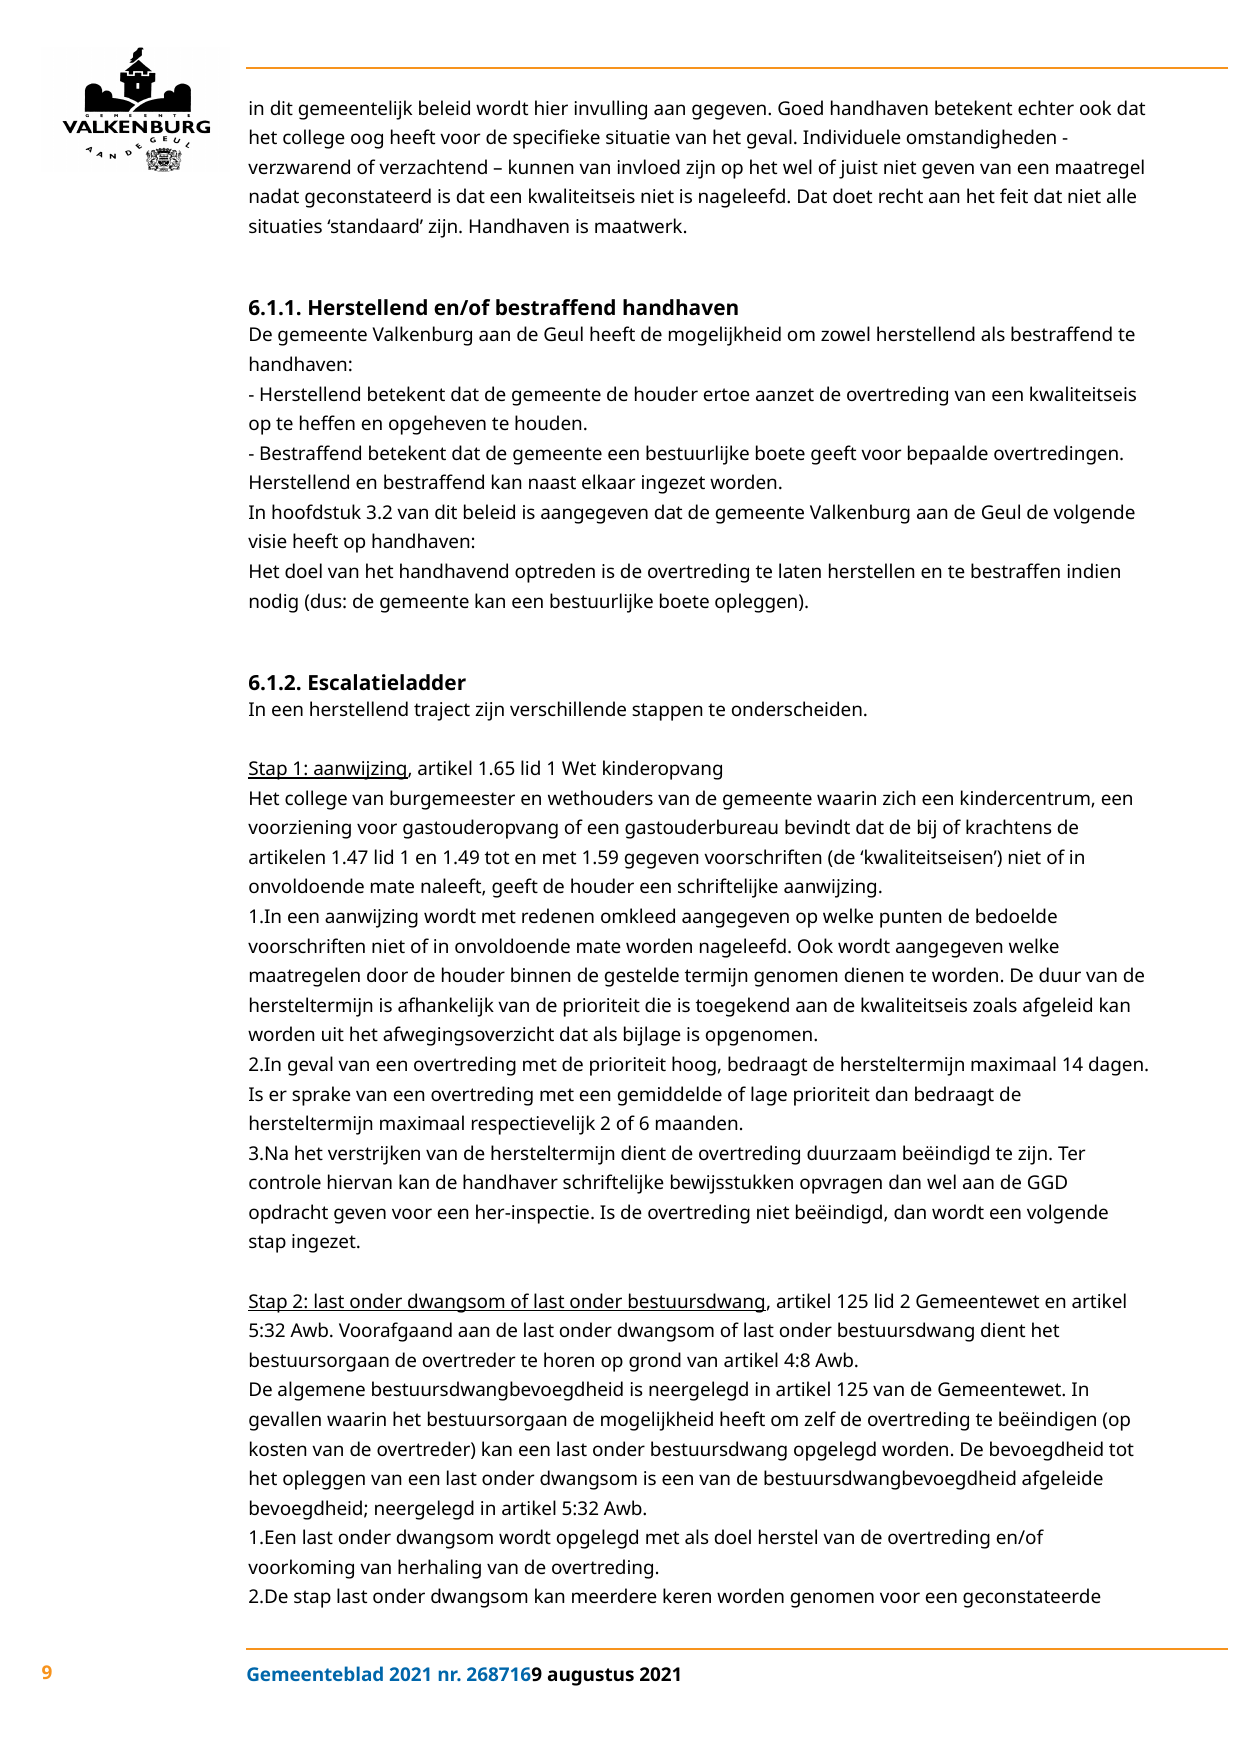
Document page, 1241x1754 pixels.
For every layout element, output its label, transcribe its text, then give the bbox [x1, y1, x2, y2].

text Het college van burgemeester en wethouders van de gemeente waarin zich een kindercentrum, een voorziening voor gastouderopvang of een gastouderbureau bevindt dat de bij of krachtens de artikelen 1.47 lid 1 en 1.49 tot en met 1.59 gegeven voorschriften (de ‘kwaliteitseisen’) niet of in onvoldoende mate naleeft, geeft de houder een schriftelijke aanwijzing. [248, 785, 1152, 899]
text De algemene bestuursdwangbevoegdheid is neergelegd in artikel 125 van de Gemeentewet. In gevallen waarin het bestuursorgaan de mogelijkheid heeft om zelf de overtreding te beëindigen (op kosten van de overtreder) kan een last onder bestuursdwang opgelegd worden. De bevoegdheid tot het opleggen van een last onder dwangsom is een van de bestuursdwangbevoegdheid afgeleide bevoegdheid; neergelegd in artikel 5:32 Awb. [248, 1377, 1152, 1521]
text - Bestraffend betekent dat de gemeente een bestuurlijke boete geeft voor bepaalde overtredingen. [248, 440, 1152, 466]
text 1.Een last onder dwangsom wordt opgelegd met als doel herstel van de overtreding en/of voorkoming van herhaling van de overtreding. [248, 1524, 1152, 1580]
text Herstellend en bestraffend kan naast elkaar ingezet worden. [248, 469, 1152, 495]
text 2.In geval van een overtreding met de prioriteit hoog, bedraagt de hersteltermijn maximaal 14 dagen. Is er sprake van een overtreding met een gemiddelde of lage prioriteit dan bedraagt de hersteltermijn maximaal respectievelijk 2 of 6 maanden. [248, 1051, 1152, 1136]
text Het doel van het handhavend optreden is de overtreding te laten herstellen en te bestraffen indien nodig (dus: de gemeente kan een bestuurlijke boete opleggen). [248, 558, 1152, 613]
text 6.1.1. Herstellend en/of bestraffend handhaven [248, 293, 1152, 322]
text - Herstellend betekent dat de gemeente de houder ertoe aanzet de overtreding van een kwaliteitseis op te heffen en opgeheven te houden. [248, 381, 1152, 436]
text In hoofdstuk 3.2 van dit beleid is aangegeven dat de gemeente Valkenburg aan de Geul de volgende visie heeft op handhaven: [248, 499, 1152, 554]
text 1.In een aanwijzing wordt met redenen omkleed aangegeven op welke punten de bedoelde voorschriften niet of in onvoldoende mate worden nageleefd. Ook wordt aangegeven welke maatregelen door de houder binnen de gestelde termijn genomen dienen te worden. De duur van de hersteltermijn is afhankelijk van de prioriteit die is toegekend aan de kwaliteitseis zoals afgeleid kan worden uit het afwegingsoverzicht dat als bijlage is opgenomen. [248, 903, 1152, 1047]
text De gemeente Valkenburg aan de Geul heeft de mogelijkheid om zowel herstellend als bestraffend te handhaven: [248, 322, 1152, 377]
text Stap 1: aanwijzing, artikel 1.65 lid 1 Wet kinderopvang [248, 755, 1152, 781]
picture [41, 47, 231, 172]
text 6.1.2. Escalatieladder [248, 668, 1152, 696]
text in dit gemeentelijk beleid wordt hier invulling aan gegeven. Goed handhaven betekent echter ook dat het college oog heeft voor de specifieke situatie van het geval. Individuele omstandigheden - verzwarend of verzachtend – kunnen van invloed zijn op het wel of juist niet geven van een maatregel nadat geconstateerd is dat een kwaliteitseis niet is nageleefd. Dat doet recht aan het feit dat niet alle situaties ‘standaard’ zijn. Handhaven is maatwerk. [248, 95, 1152, 239]
text 2.De stap last onder dwangsom kan meerdere keren worden genomen voor een geconstateerde [248, 1584, 1152, 1609]
text In een herstellend traject zijn verschillende stappen te onderscheiden. [248, 696, 1152, 722]
text Stap 2: last onder dwangsom of last onder bestuursdwang, artikel 125 lid 2 Gemeentewet en artikel 5:32 Awb. Voorafgaand aan de last onder dwangsom of last onder bestuursdwang dient het bestuursorgaan de overtreder te horen op grond van artikel 4:8 Awb. [248, 1288, 1152, 1373]
text 3.Na het verstrijken van de hersteltermijn dient de overtreding duurzaam beëindigd te zijn. Ter controle hiervan kan de handhaver schriftelijke bewijsstukken opvragen dan wel aan de GGD opdracht geven voor een her-inspectie. Is de overtreding niet beëindigd, dan wordt een volgende stap ingezet. [248, 1140, 1152, 1254]
